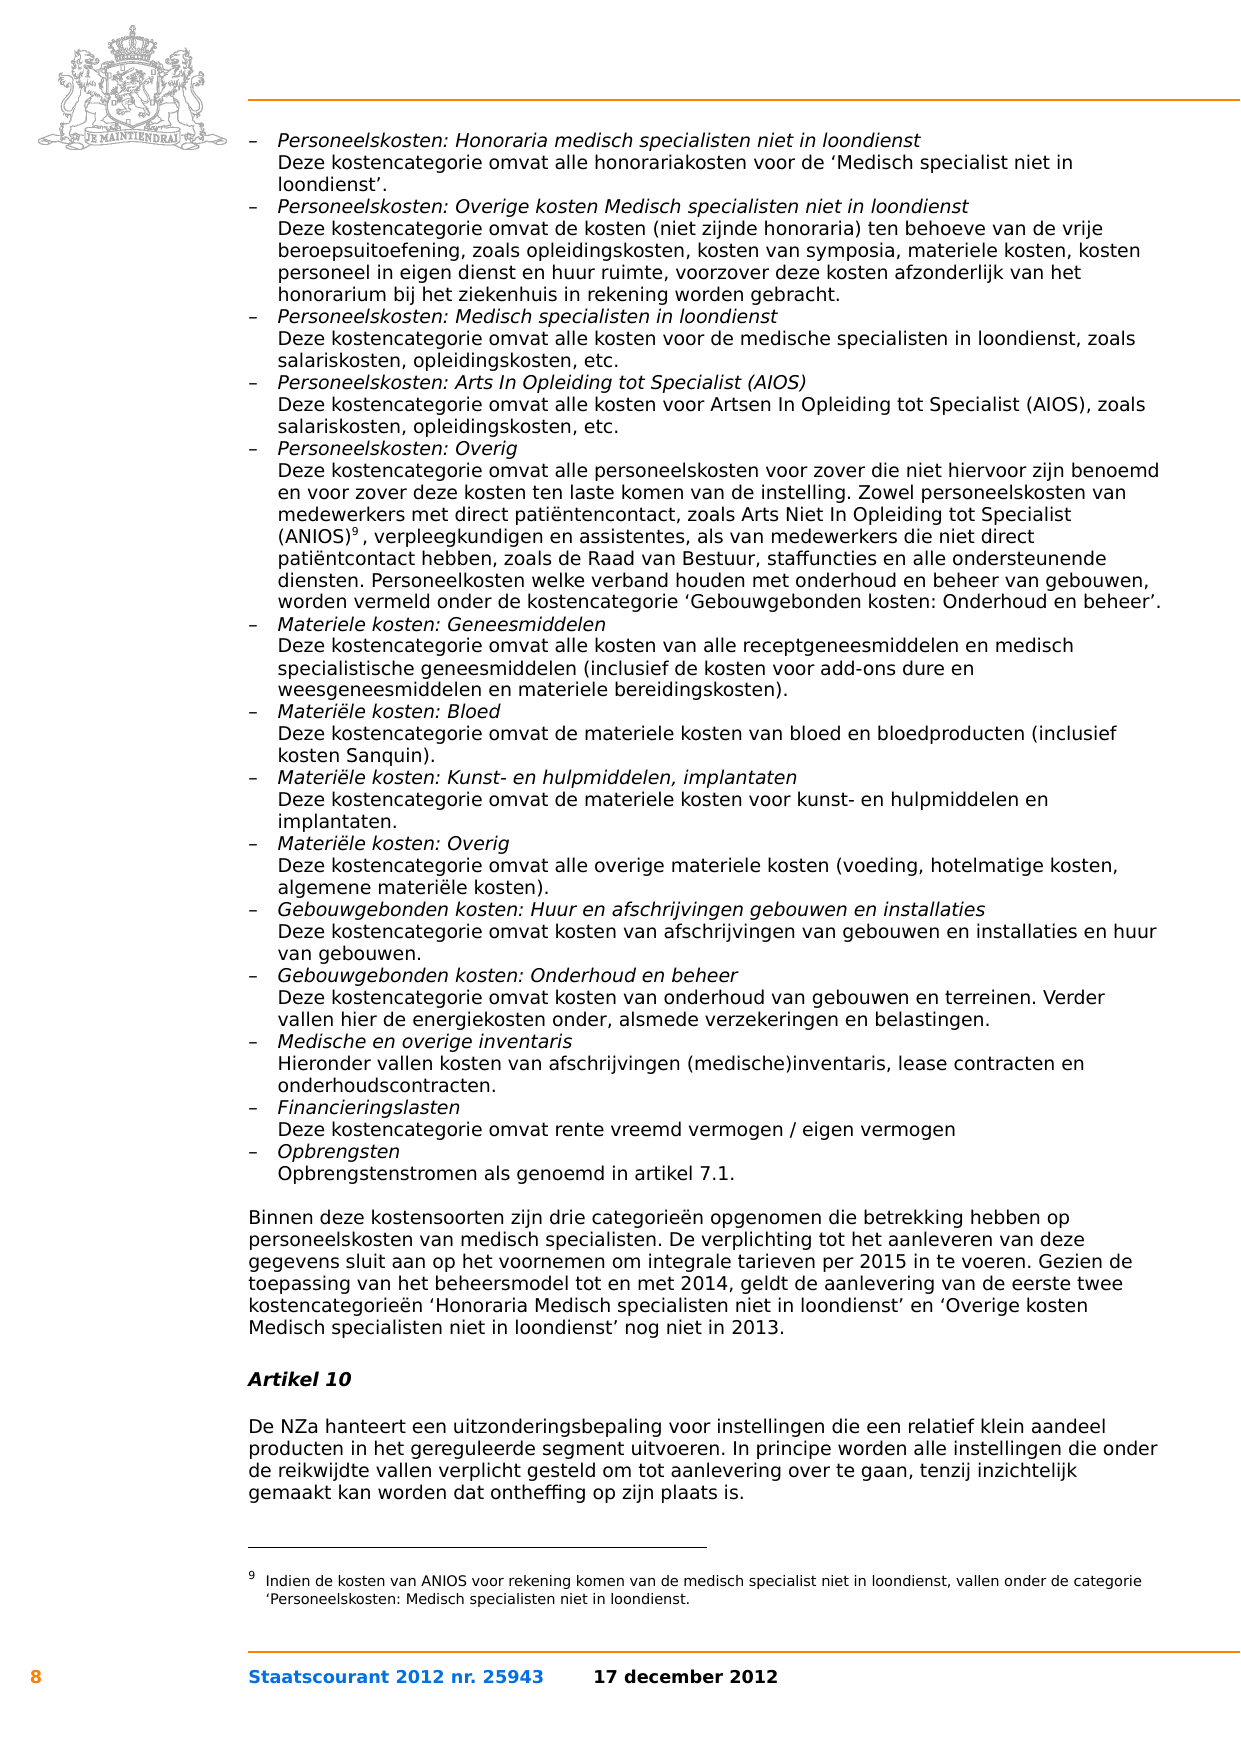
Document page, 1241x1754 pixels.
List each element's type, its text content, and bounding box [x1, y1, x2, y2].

text Deze kostencategorie omvat de materiele kosten voor kunst- en hulpmiddelen en implantaten. [277, 789, 1163, 833]
text Deze kostencategorie omvat de materiele kosten van bloed en bloedproducten (inclusief kosten Sanquin). [277, 723, 1163, 767]
text – Personeelskosten: Overig [248, 438, 1163, 459]
text Deze kostencategorie omvat alle kosten voor Artsen In Opleiding tot Specialist (AIOS), zoals salariskosten, opleidingskosten, etc. [277, 394, 1163, 438]
text Binnen deze kostensoorten zijn drie categorieën opgenomen die betrekking hebben op personeelskosten van medisch specialisten. De verplichting tot het aanleveren van deze gegevens sluit aan op het voornemen om integrale tarieven per 2015 in te voeren. Gezien de toepassing van het beheersmodel tot en met 2014, geldt de aanlevering van de eerste twee kostencategorieën ‘Honoraria Medisch specialisten niet in loondienst’ en ‘Overige kosten Medisch specialisten niet in loondienst’ nog niet in 2013. [248, 1207, 1163, 1339]
picture [38, 25, 227, 150]
text De NZa hanteert een uitzonderingsbepaling voor instellingen die een relatief klein aandeel producten in het gereguleerde segment uitvoeren. In principe worden alle instellingen die onder de reikwijdte vallen verplicht gesteld om tot aanlevering over te gaan, tenzij inzichtelijk gemaakt kan worden dat ontheffing op zijn plaats is. [248, 1416, 1163, 1503]
text – Financieringslasten [248, 1097, 1163, 1119]
text Deze kostencategorie omvat rente vreemd vermogen / eigen vermogen [277, 1119, 1163, 1141]
text Deze kostencategorie omvat alle kosten van alle receptgeneesmiddelen en medisch specialistische geneesmiddelen (inclusief de kosten voor add-ons dure en weesgeneesmiddelen en materiele bereidingskosten). [277, 635, 1163, 701]
text Deze kostencategorie omvat kosten van afschrijvingen van gebouwen en installaties en huur van gebouwen. [277, 921, 1163, 965]
text Deze kostencategorie omvat kosten van onderhoud van gebouwen en terreinen. Verder vallen hier de energiekosten onder, alsmede verzekeringen en belastingen. [277, 987, 1163, 1031]
text – Personeelskosten: Overige kosten Medisch specialisten niet in loondienst [248, 196, 1163, 218]
text Opbrengstenstromen als genoemd in artikel 7.1. [277, 1163, 1163, 1185]
text – Materiële kosten: Kunst- en hulpmiddelen, implantaten [248, 767, 1163, 789]
text – Medische en overige inventaris [248, 1031, 1163, 1053]
text Indien de kosten van ANIOS voor rekening komen van de medisch specialist niet in loondienst, vallen onder de categorie ‘Personeelskosten: Medisch specialisten niet in loondienst. [248, 1569, 1163, 1608]
subtitle Artikel 10 [248, 1369, 1163, 1391]
text Deze kostencategorie omvat alle personeelskosten voor zover die niet hiervoor zijn benoemd en voor zover deze kosten ten laste komen van de instelling. Zowel personeelskosten van medewerkers met direct patiëntencontact, zoals Arts Niet In Opleiding tot Specialist (ANIOS), verpleegkundigen en assistentes, als van medewerkers die niet direct patiëntcontact hebben, zoals de Raad van Bestuur, staffuncties en alle ondersteunende diensten. Personeelkosten welke verband houden met onderhoud en beheer van gebouwen, worden vermeld onder de kostencategorie ‘Gebouwgebonden kosten: Onderhoud en beheer’. [277, 459, 1163, 613]
text – Materiële kosten: Bloed [248, 701, 1163, 723]
text Deze kostencategorie omvat alle kosten voor de medische specialisten in loondienst, zoals salariskosten, opleidingskosten, etc. [277, 328, 1163, 372]
text Deze kostencategorie omvat alle overige materiele kosten (voeding, hotelmatige kosten, algemene materiële kosten). [277, 855, 1163, 899]
text – Materiële kosten: Overig [248, 833, 1163, 855]
text Hieronder vallen kosten van afschrijvingen (medische)inventaris, lease contracten en onderhoudscontracten. [277, 1053, 1163, 1097]
text – Materiele kosten: Geneesmiddelen [248, 613, 1163, 635]
text Deze kostencategorie omvat de kosten (niet zijnde honoraria) ten behoeve van de vrije beroepsuitoefening, zoals opleidingskosten, kosten van symposia, materiele kosten, kosten personeel in eigen dienst en huur ruimte, voorzover deze kosten afzonderlijk van het honorarium bij het ziekenhuis in rekening worden gebracht. [277, 218, 1163, 306]
text – Gebouwgebonden kosten: Huur en afschrijvingen gebouwen en installaties [248, 899, 1163, 921]
text – Opbrengsten [248, 1141, 1163, 1163]
text – Gebouwgebonden kosten: Onderhoud en beheer [248, 965, 1163, 987]
text – Personeelskosten: Honoraria medisch specialisten niet in loondienst [248, 130, 1163, 152]
text Deze kostencategorie omvat alle honorariakosten voor de ‘Medisch specialist niet in loondienst’. [277, 152, 1163, 196]
text – Personeelskosten: Medisch specialisten in loondienst [248, 306, 1163, 328]
text – Personeelskosten: Arts In Opleiding tot Specialist (AIOS) [248, 372, 1163, 394]
